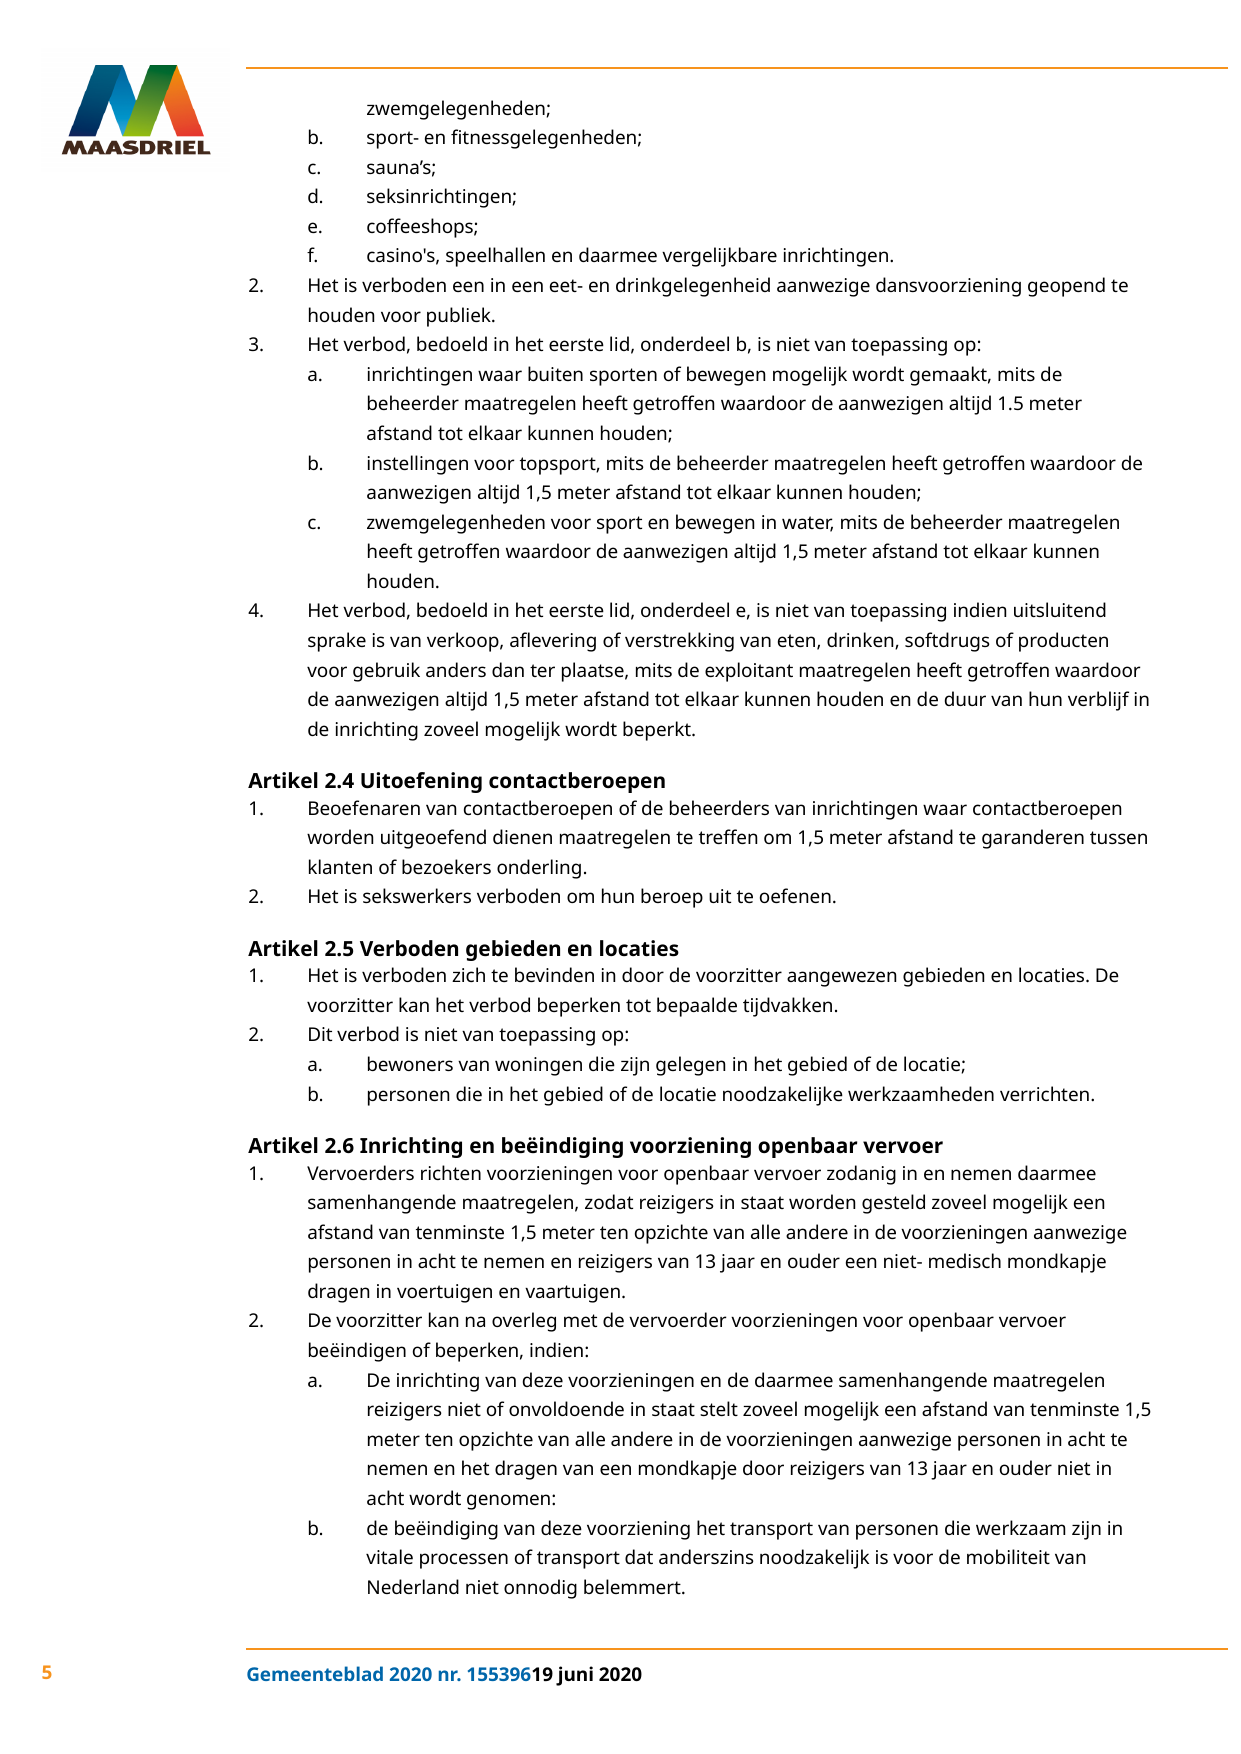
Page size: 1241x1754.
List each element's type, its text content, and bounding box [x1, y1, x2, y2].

list sauna’s; [307, 154, 1152, 180]
text Artikel 2.5 Verboden gebieden en locaties [248, 934, 1152, 962]
list Het is verboden een in een eet- en drinkgelegenheid aanwezige dansvoorziening geopend te houden voor publiek. [248, 272, 1152, 328]
list Vervoerders richten voorzieningen voor openbaar vervoer zodanig in en nemen daarmee samenhangende maatregelen, zodat reizigers in staat worden gesteld zoveel mogelijk een afstand van tenminste 1,5 meter ten opzichte van alle andere in de voorzieningen aanwezige personen in acht te nemen en reizigers van 13 jaar en ouder een niet- medisch mondkapje dragen in voertuigen en vaartuigen. [248, 1160, 1152, 1304]
picture [41, 47, 231, 172]
text Artikel 2.4 Uitoefening contactberoepen [248, 766, 1152, 795]
list seksinrichtingen; [307, 183, 1152, 209]
list instellingen voor topsport, mits de beheerder maatregelen heeft getroffen waardoor de aanwezigen altijd 1,5 meter afstand tot elkaar kunnen houden; [307, 450, 1152, 505]
list zwemgelegenheden; [307, 95, 1152, 121]
text Artikel 2.6 Inrichting en beëindiging voorziening openbaar vervoer [248, 1131, 1152, 1160]
list sport- en fitnessgelegenheden; [307, 124, 1152, 150]
list De voorzitter kan na overleg met de vervoerder voorzieningen voor openbaar vervoer beëindigen of beperken, indien: [248, 1308, 1152, 1363]
list personen die in het gebied of de locatie noodzakelijke werkzaamheden verrichten. [307, 1081, 1152, 1107]
list bewoners van woningen die zijn gelegen in het gebied of de locatie; [307, 1051, 1152, 1077]
list coffeeshops; [307, 213, 1152, 239]
list de beëindiging van deze voorziening het transport van personen die werkzaam zijn in vitale processen of transport dat anderszins noodzakelijk is voor de mobiliteit van Nederland niet onnodig belemmert. [307, 1515, 1152, 1599]
list Het verbod, bedoeld in het eerste lid, onderdeel b, is niet van toepassing op: [248, 331, 1152, 357]
list Het is sekswerkers verboden om hun beroep uit te oefenen. [248, 884, 1152, 909]
list Beoefenaren van contactberoepen of de beheerders van inrichtingen waar contactberoepen worden uitgeoefend dienen maatregelen te treffen om 1,5 meter afstand te garanderen tussen klanten of bezoekers onderling. [248, 795, 1152, 880]
list Dit verbod is niet van toepassing op: [248, 1022, 1152, 1047]
list Het verbod, bedoeld in het eerste lid, onderdeel e, is niet van toepassing indien uitsluitend sprake is van verkoop, aflevering of verstrekking van eten, drinken, softdrugs of producten voor gebruik anders dan ter plaatse, mits de exploitant maatregelen heeft getroffen waardoor de aanwezigen altijd 1,5 meter afstand tot elkaar kunnen houden en de duur van hun verblijf in de inrichting zoveel mogelijk wordt beperkt. [248, 598, 1152, 742]
list Het is verboden zich te bevinden in door de voorzitter aangewezen gebieden en locaties. De voorzitter kan het verbod beperken tot bepaalde tijdvakken. [248, 962, 1152, 1018]
list casino's, speelhallen en daarmee vergelijkbare inrichtingen. [307, 243, 1152, 268]
list zwemgelegenheden voor sport en bewegen in water, mits de beheerder maatregelen heeft getroffen waardoor de aanwezigen altijd 1,5 meter afstand tot elkaar kunnen houden. [307, 509, 1152, 594]
list inrichtingen waar buiten sporten of bewegen mogelijk wordt gemaakt, mits de beheerder maatregelen heeft getroffen waardoor de aanwezigen altijd 1.5 meter afstand tot elkaar kunnen houden; [307, 361, 1152, 446]
list De inrichting van deze voorzieningen en de daarmee samenhangende maatregelen reizigers niet of onvoldoende in staat stelt zoveel mogelijk een afstand van tenminste 1,5 meter ten opzichte van alle andere in de voorzieningen aanwezige personen in acht te nemen en het dragen van een mondkapje door reizigers van 13 jaar en ouder niet in acht wordt genomen: [307, 1367, 1152, 1511]
